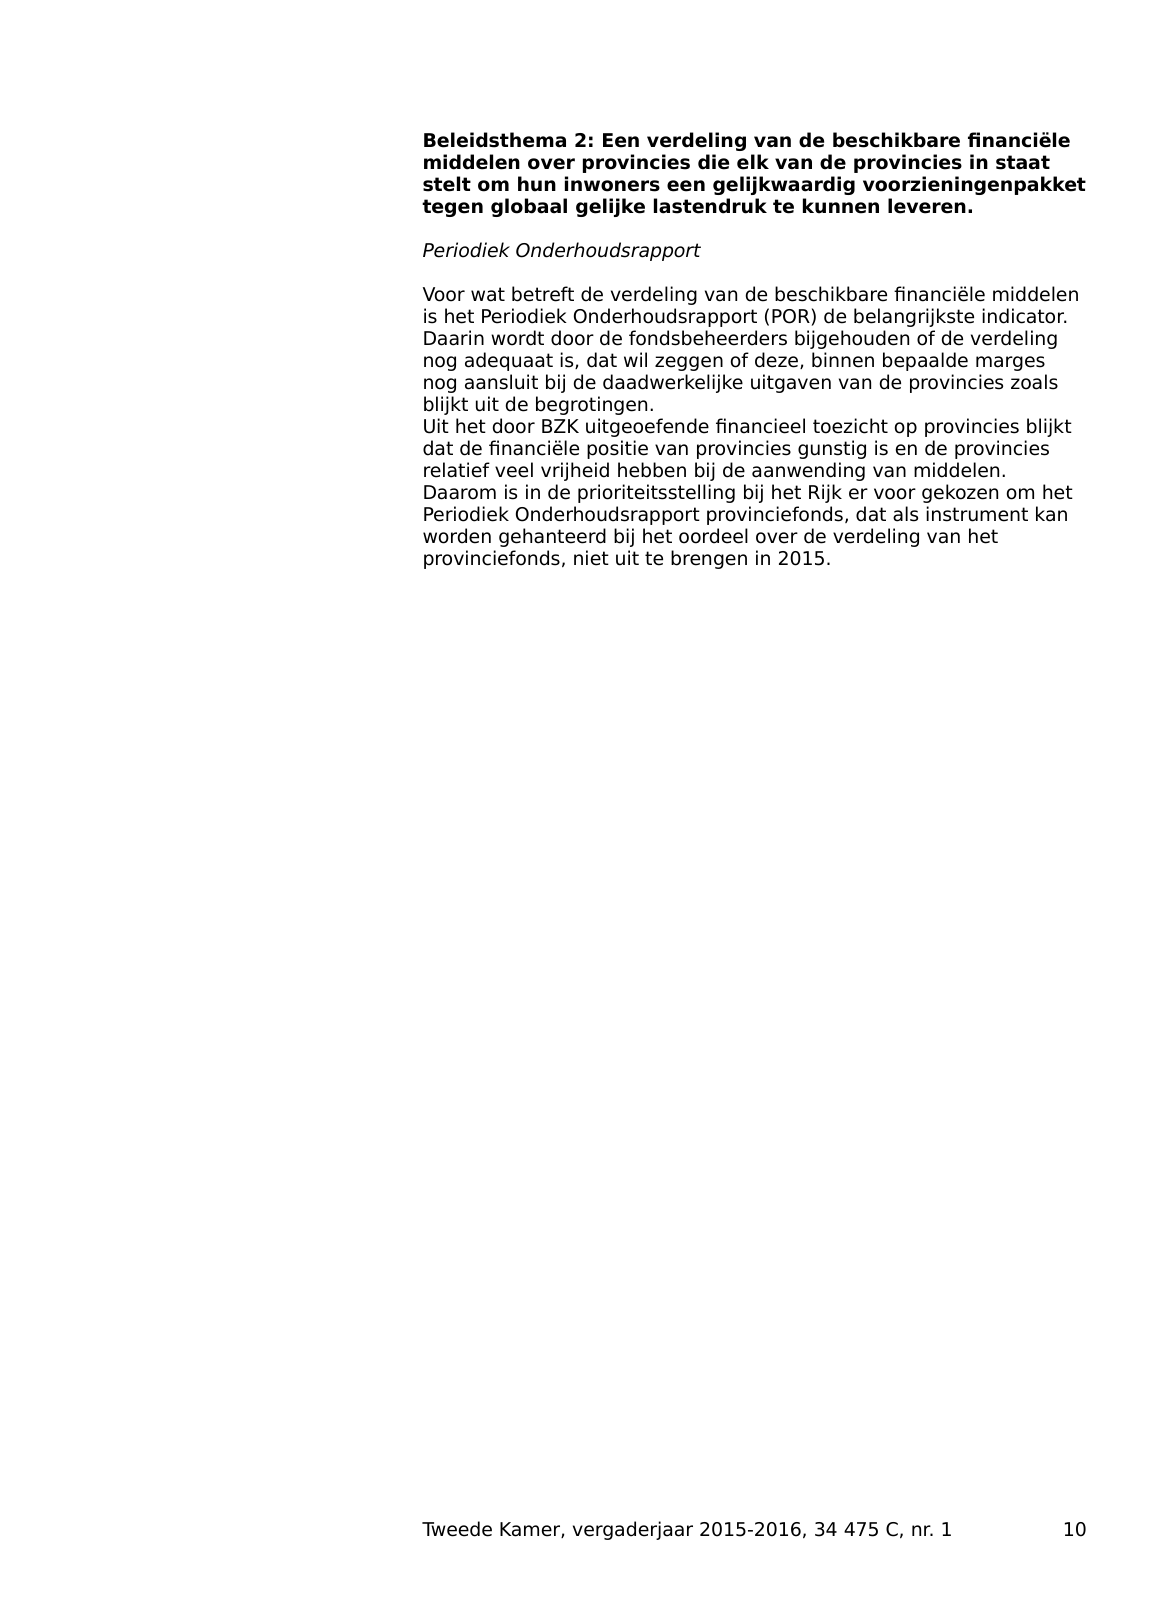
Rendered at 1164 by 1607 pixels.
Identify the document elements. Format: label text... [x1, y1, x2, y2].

text Uit het door BZK uitgeoefende financieel toezicht op provincies blijkt dat de financiële positie van provincies gunstig is en de provincies relatief veel vrijheid hebben bij de aanwending van middelen. Daarom is in de prioriteitsstelling bij het Rijk er voor gekozen om het Periodiek Onderhoudsrapport provinciefonds, dat als instrument kan worden gehanteerd bij het oordeel over de verdeling van het provinciefonds, niet uit te brengen in 2015. [422, 416, 1087, 570]
text Beleidsthema 2: Een verdeling van de beschikbare financiële middelen over provincies die elk van de provincies in staat stelt om hun inwoners een gelijkwaardig voorzieningenpakket tegen globaal gelijke lastendruk te kunnen leveren. [422, 130, 1087, 218]
subtitle Periodiek Onderhoudsrapport [422, 240, 1087, 262]
text Voor wat betreft de verdeling van de beschikbare financiële middelen is het Periodiek Onderhoudsrapport (POR) de belangrijkste indicator. Daarin wordt door de fondsbeheerders bijgehouden of de verdeling nog adequaat is, dat wil zeggen of deze, binnen bepaalde marges nog aansluit bij de daadwerkelijke uitgaven van de provincies zoals blijkt uit de begrotingen. [422, 284, 1087, 416]
